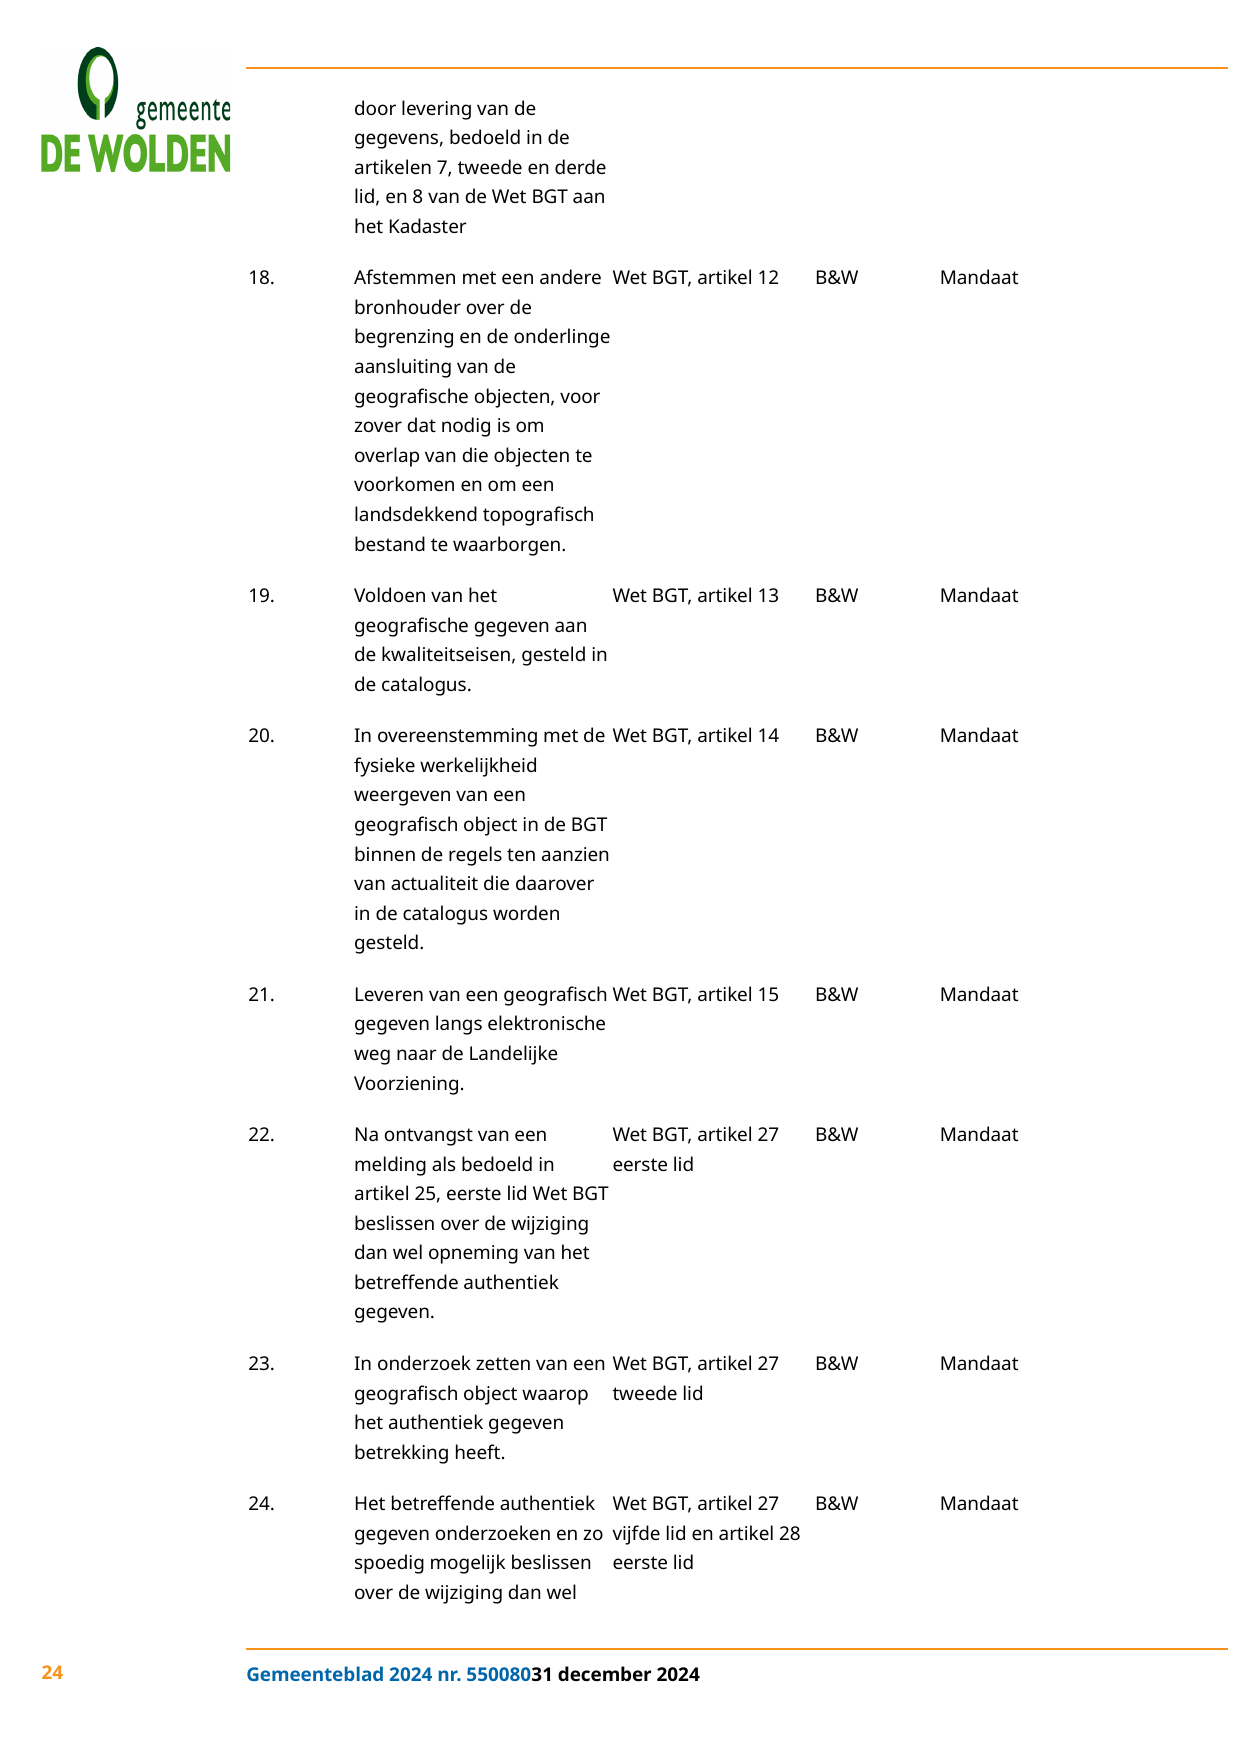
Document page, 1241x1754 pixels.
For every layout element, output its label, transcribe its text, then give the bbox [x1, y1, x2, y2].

table_cell [815, 239, 939, 264]
table_cell [940, 1465, 1046, 1490]
table_cell B&W [815, 723, 939, 955]
table_cell [815, 955, 939, 981]
table_cell [354, 697, 612, 722]
table_cell 24. [248, 1490, 354, 1605]
picture [41, 47, 231, 172]
table_cell [815, 1465, 939, 1490]
table_cell Wet BGT, artikel 12 [612, 265, 815, 557]
table_cell [612, 95, 815, 239]
table_cell In onderzoek zetten van een geografisch object waarop het authentiek gegeven betrekking heeft. [354, 1350, 612, 1465]
table_cell Wet BGT, artikel 14 [612, 723, 815, 955]
table_cell Mandaat [940, 723, 1046, 955]
table_cell 18. [248, 265, 354, 557]
table_cell [354, 557, 612, 582]
table_cell [1046, 239, 1152, 264]
table_cell [1046, 1490, 1152, 1605]
table_cell [940, 1096, 1046, 1121]
table_cell [1046, 1325, 1152, 1350]
table_cell [612, 1325, 815, 1350]
table_cell [248, 1465, 354, 1490]
table_cell [940, 1325, 1046, 1350]
table_cell [612, 239, 815, 264]
table_cell [612, 557, 815, 582]
table_cell [612, 1096, 815, 1121]
table_cell [354, 1096, 612, 1121]
table_cell [1046, 723, 1152, 955]
table_cell Wet BGT, artikel 27 vijfde lid en artikel 28 eerste lid [612, 1490, 815, 1605]
table_cell Het betreffende authentiek gegeven onderzoeken en zo spoedig mogelijk beslissen over de wijziging dan wel [354, 1490, 612, 1605]
table_cell Mandaat [940, 582, 1046, 697]
table_cell 23. [248, 1350, 354, 1465]
table_cell B&W [815, 582, 939, 697]
table_cell Mandaat [940, 1121, 1046, 1324]
table_cell B&W [815, 1350, 939, 1465]
table_cell Wet BGT, artikel 27 eerste lid [612, 1121, 815, 1324]
table_cell Wet BGT, artikel 13 [612, 582, 815, 697]
table_cell [1046, 582, 1152, 697]
table_cell Na ontvangst van een melding als bedoeld in artikel 25, eerste lid Wet BGT beslissen over de wijziging dan wel opneming van het betreffende authentiek gegeven. [354, 1121, 612, 1324]
table_cell In overeenstemming met de fysieke werkelijkheid weergeven van een geografisch object in de BGT binnen de regels ten aanzien van actualiteit die daarover in de catalogus worden gesteld. [354, 723, 612, 955]
table_cell [1046, 95, 1152, 239]
table_cell Voldoen van het geografische gegeven aan de kwaliteitseisen, gesteld in de catalogus. [354, 582, 612, 697]
table_cell Wet BGT, artikel 15 [612, 981, 815, 1096]
table_cell [940, 955, 1046, 981]
table_cell Mandaat [940, 981, 1046, 1096]
table_cell [1046, 1350, 1152, 1465]
table_cell [1046, 1121, 1152, 1324]
table_cell [940, 95, 1046, 239]
table_cell [815, 1325, 939, 1350]
table_cell [354, 239, 612, 264]
table_cell [940, 239, 1046, 264]
table_cell [940, 697, 1046, 722]
table_cell B&W [815, 265, 939, 557]
table_cell Mandaat [940, 1350, 1046, 1465]
table_cell Mandaat [940, 1490, 1046, 1605]
table_cell [248, 557, 354, 582]
table_cell [815, 697, 939, 722]
table_cell [815, 95, 939, 239]
table_cell B&W [815, 981, 939, 1096]
table_cell 20. [248, 723, 354, 955]
table_cell door levering van de gegevens, bedoeld in de artikelen 7, tweede en derde lid, en 8 van de Wet BGT aan het Kadaster [354, 95, 612, 239]
table_cell Mandaat [940, 265, 1046, 557]
table_cell [1046, 265, 1152, 557]
table_cell [248, 697, 354, 722]
table_cell [815, 1096, 939, 1121]
table_cell [248, 239, 354, 264]
table_cell Leveren van een geografisch gegeven langs elektronische weg naar de Landelijke Voorziening. [354, 981, 612, 1096]
table_cell [354, 955, 612, 981]
table_cell [1046, 981, 1152, 1096]
table_cell [612, 955, 815, 981]
table_cell [1046, 697, 1152, 722]
table_cell [1046, 1465, 1152, 1490]
table_cell 21. [248, 981, 354, 1096]
table_cell B&W [815, 1490, 939, 1605]
table_cell [815, 557, 939, 582]
table_cell 19. [248, 582, 354, 697]
table_cell [248, 1096, 354, 1121]
table_cell [940, 557, 1046, 582]
table_cell 22. [248, 1121, 354, 1324]
table_cell Wet BGT, artikel 27 tweede lid [612, 1350, 815, 1465]
table_cell Afstemmen met een andere bronhouder over de begrenzing en de onderlinge aansluiting van de geografische objecten, voor zover dat nodig is om overlap van die objecten te voorkomen en om een landsdekkend topografisch bestand te waarborgen. [354, 265, 612, 557]
table_cell [248, 955, 354, 981]
table_cell [612, 1465, 815, 1490]
table_cell [1046, 955, 1152, 981]
table_cell [1046, 557, 1152, 582]
table_cell [612, 697, 815, 722]
table_cell [248, 95, 354, 239]
table_cell [354, 1465, 612, 1490]
table_cell B&W [815, 1121, 939, 1324]
table_cell [248, 1325, 354, 1350]
table_cell [354, 1325, 612, 1350]
table_cell [1046, 1096, 1152, 1121]
